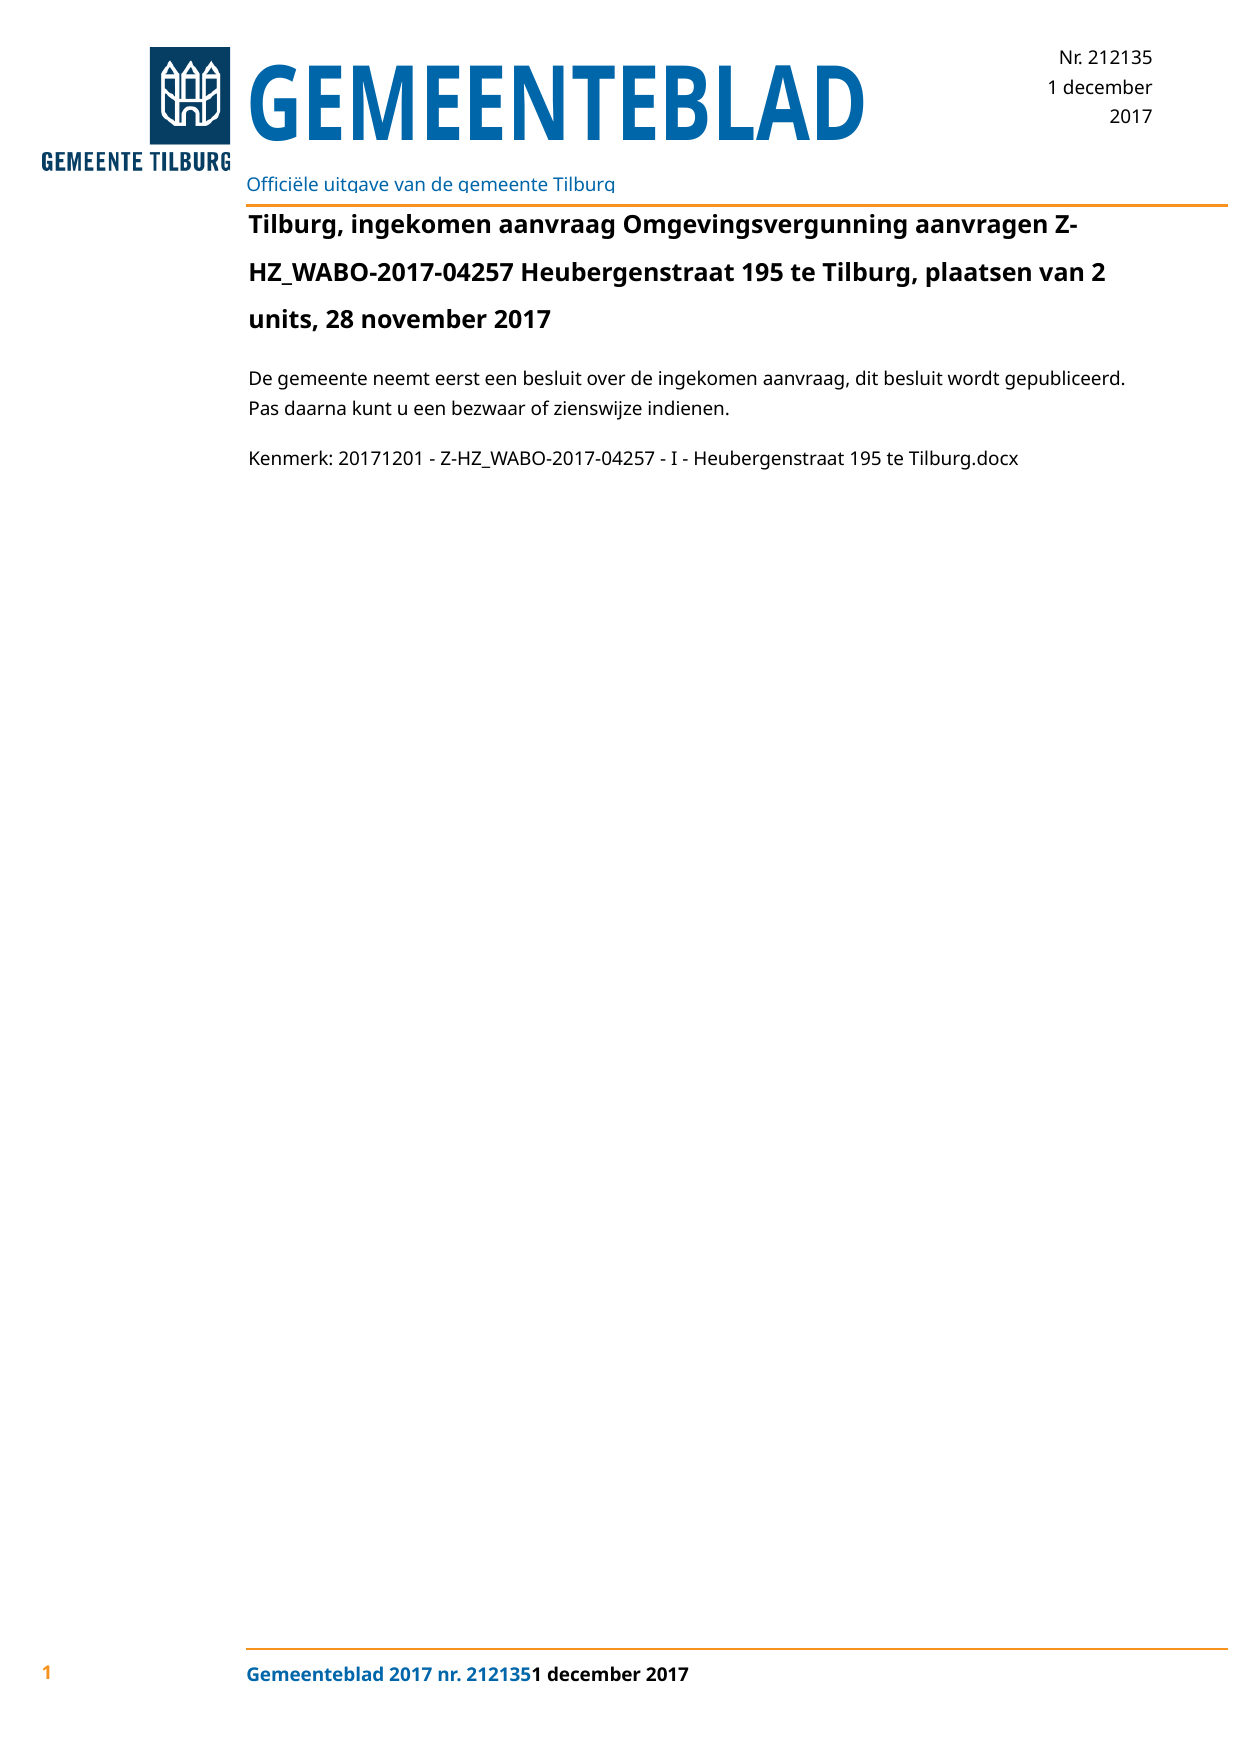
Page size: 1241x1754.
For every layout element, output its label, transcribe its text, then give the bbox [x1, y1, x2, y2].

text Kenmerk: 20171201 - Z-HZ_WABO-2017-04257 - I - Heubergenstraat 195 te Tilburg.docx [248, 446, 1152, 471]
text De gemeente neemt eerst een besluit over de ingekomen aanvraag, dit besluit wordt gepubliceerd. Pas daarna kunt u een bezwaar of zienswijze indienen. [248, 366, 1152, 421]
picture [41, 47, 231, 172]
text Tilburg, ingekomen aanvraag Omgevingsvergunning aanvragen Z-HZ_WABO-2017-04257 Heubergenstraat 195 te Tilburg, plaatsen van 2 units, 28 november 2017 [248, 207, 1152, 336]
